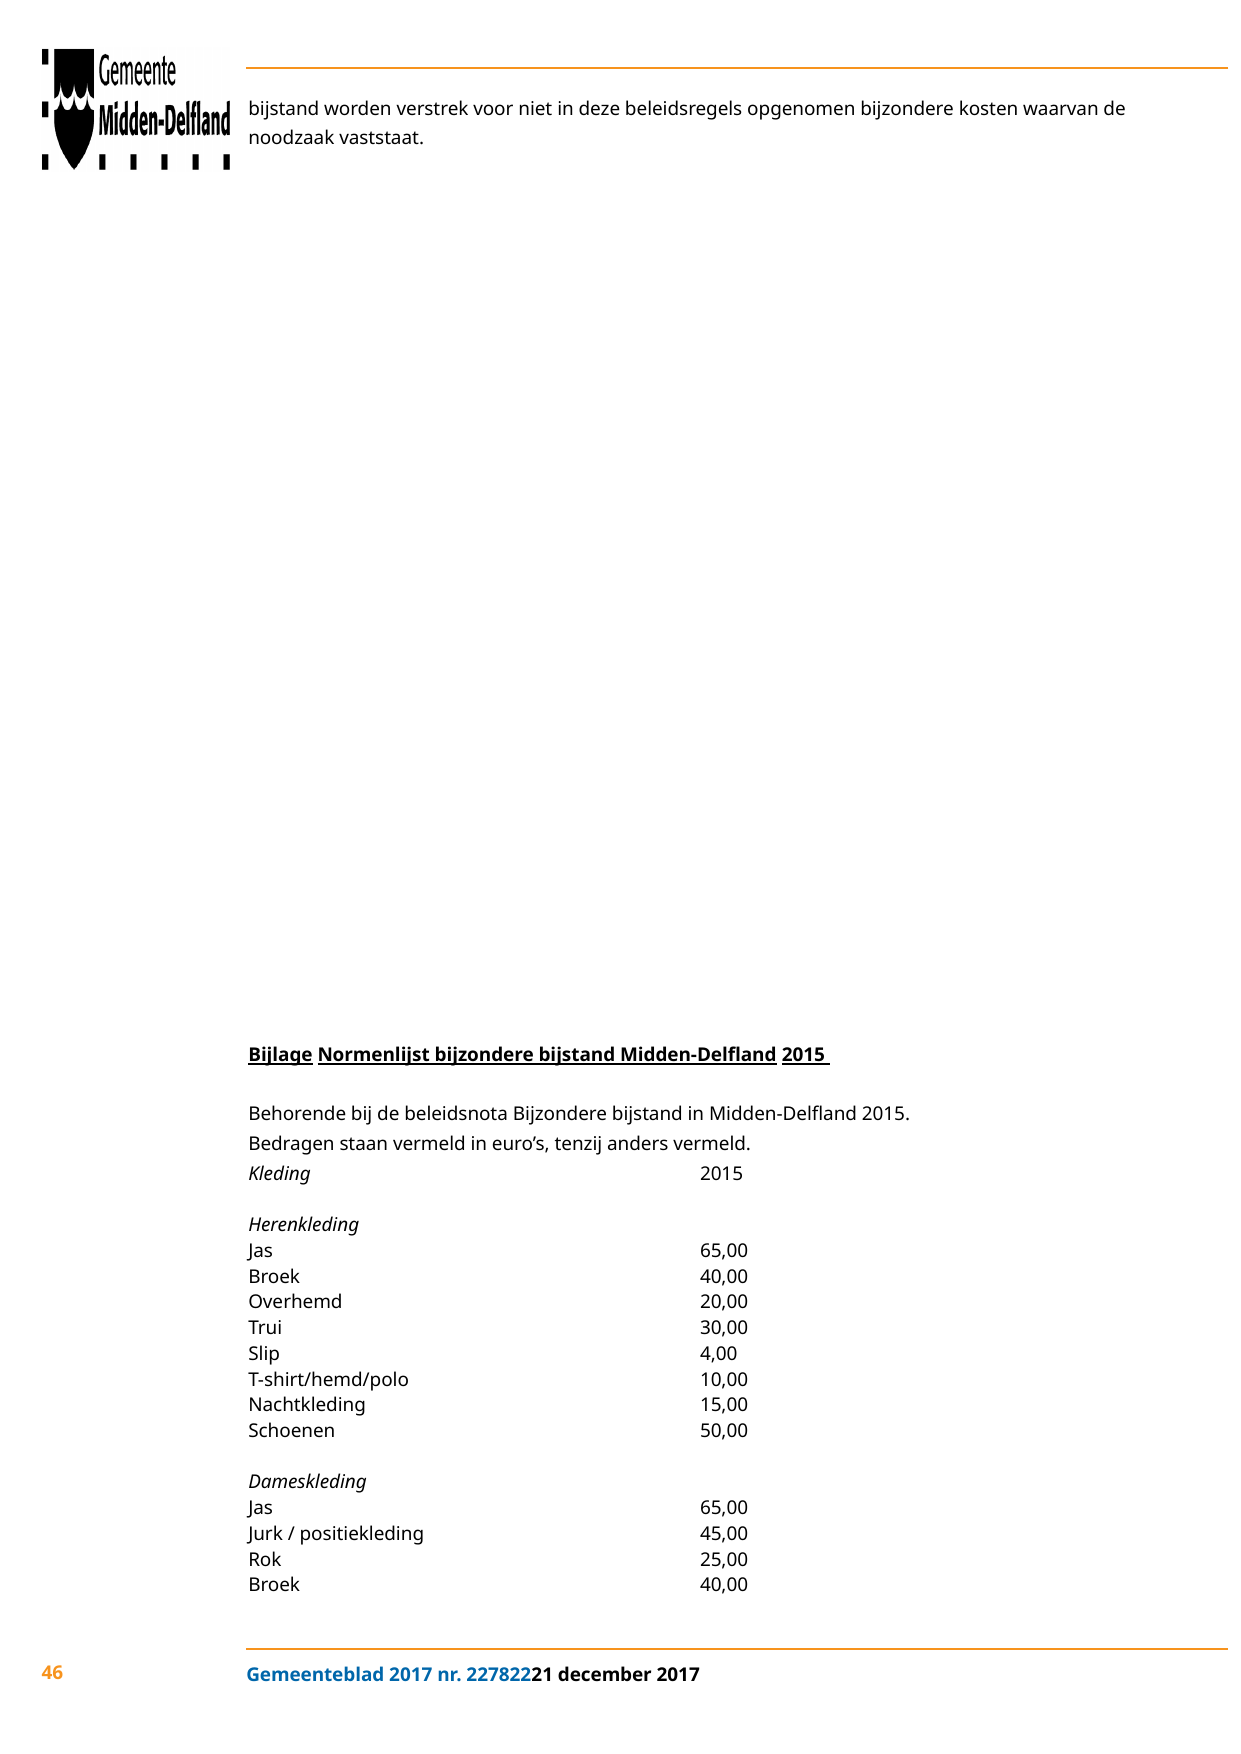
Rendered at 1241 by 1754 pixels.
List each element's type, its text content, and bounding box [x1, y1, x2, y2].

picture [41, 47, 231, 172]
table_cell [700, 1211, 1152, 1237]
table_header Kleding [248, 1160, 700, 1186]
table_cell Jas [248, 1237, 700, 1263]
table_cell 40,00 [700, 1263, 1152, 1288]
text bijstand worden verstrek voor niet in deze beleidsregels opgenomen bijzondere kosten waarvan de noodzaak vaststaat. [248, 95, 1152, 150]
table_cell 65,00 [700, 1237, 1152, 1263]
table_cell [248, 1186, 700, 1211]
table_cell T-shirt/hemd/polo [248, 1366, 700, 1391]
table_cell Broek [248, 1263, 700, 1288]
text Bijlage Normenlijst bijzondere bijstand Midden-Delfland 2015 [248, 1041, 1152, 1067]
table_cell Slip [248, 1340, 700, 1366]
table_cell [700, 1443, 1152, 1469]
table_cell Dameskleding [248, 1469, 700, 1494]
table_cell Nachtkleding [248, 1391, 700, 1417]
table_cell Schoenen [248, 1417, 700, 1443]
table_cell [700, 1186, 1152, 1211]
table_cell [248, 1443, 700, 1469]
table_cell 45,00 [700, 1520, 1152, 1546]
table_cell 50,00 [700, 1417, 1152, 1443]
table_cell Overhemd [248, 1289, 700, 1314]
text Bedragen staan vermeld in euro’s, tenzij anders vermeld. [248, 1130, 1152, 1156]
table_cell 15,00 [700, 1391, 1152, 1417]
table_cell Jurk / positiekleding [248, 1520, 700, 1546]
table_cell [700, 1469, 1152, 1494]
text Behorende bij de beleidsnota Bijzondere bijstand in Midden-Delfland 2015. [248, 1101, 1152, 1126]
table_cell 10,00 [700, 1366, 1152, 1391]
table_cell Broek [248, 1572, 700, 1597]
table_cell 40,00 [700, 1572, 1152, 1597]
table_header 2015 [700, 1160, 1152, 1186]
table_cell Trui [248, 1314, 700, 1340]
table_cell 25,00 [700, 1546, 1152, 1572]
table_cell 30,00 [700, 1314, 1152, 1340]
table_cell Rok [248, 1546, 700, 1572]
table_cell Herenkleding [248, 1211, 700, 1237]
table_cell 20,00 [700, 1289, 1152, 1314]
table_cell Jas [248, 1494, 700, 1520]
table_cell 4,00 [700, 1340, 1152, 1366]
table_cell 65,00 [700, 1494, 1152, 1520]
